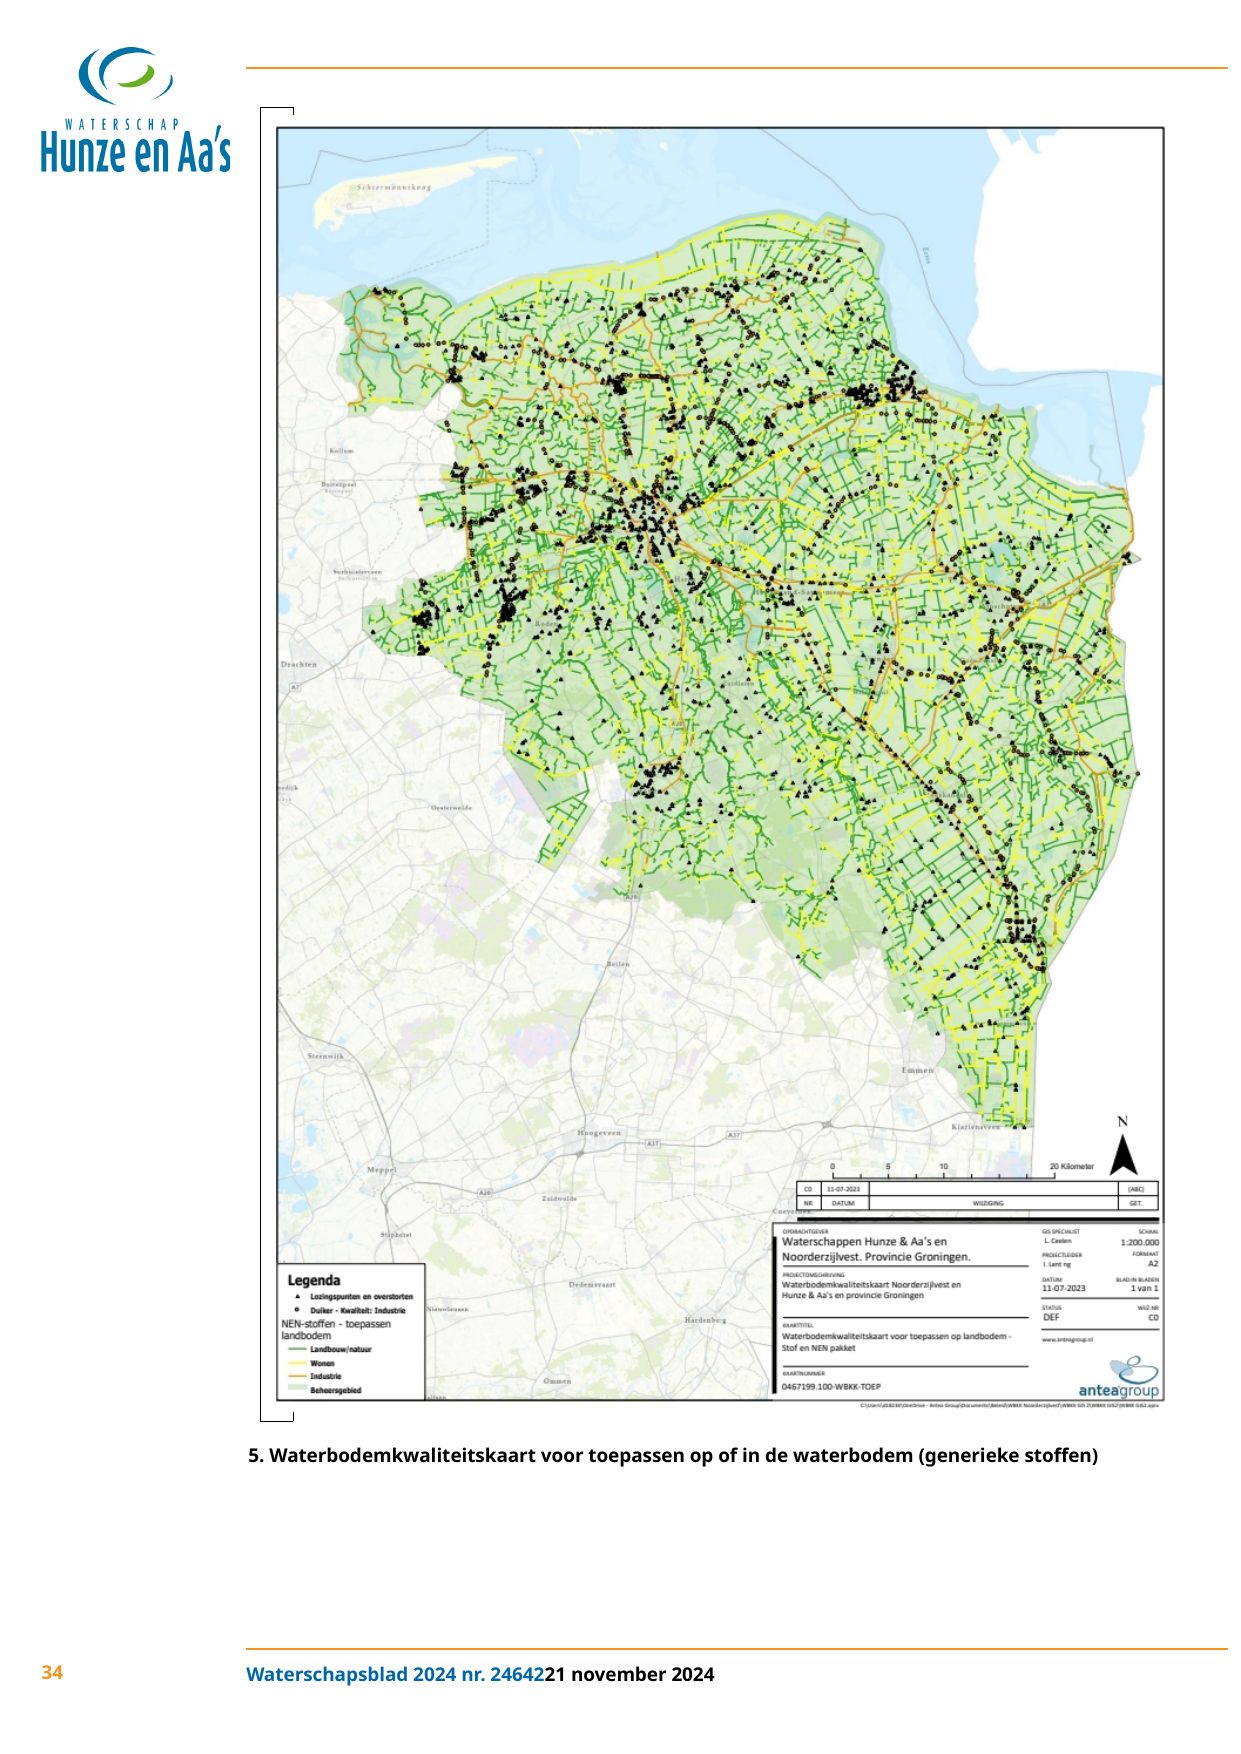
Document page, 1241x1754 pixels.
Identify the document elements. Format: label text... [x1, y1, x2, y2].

picture [268, 115, 1173, 1412]
text 5. Waterbodemkwaliteitskaart voor toepassen op of in de waterbodem (generieke stoffen) [248, 1442, 1152, 1468]
picture [47, 154, 51, 172]
picture [41, 47, 231, 172]
picture [183, 163, 191, 172]
picture [226, 145, 231, 156]
